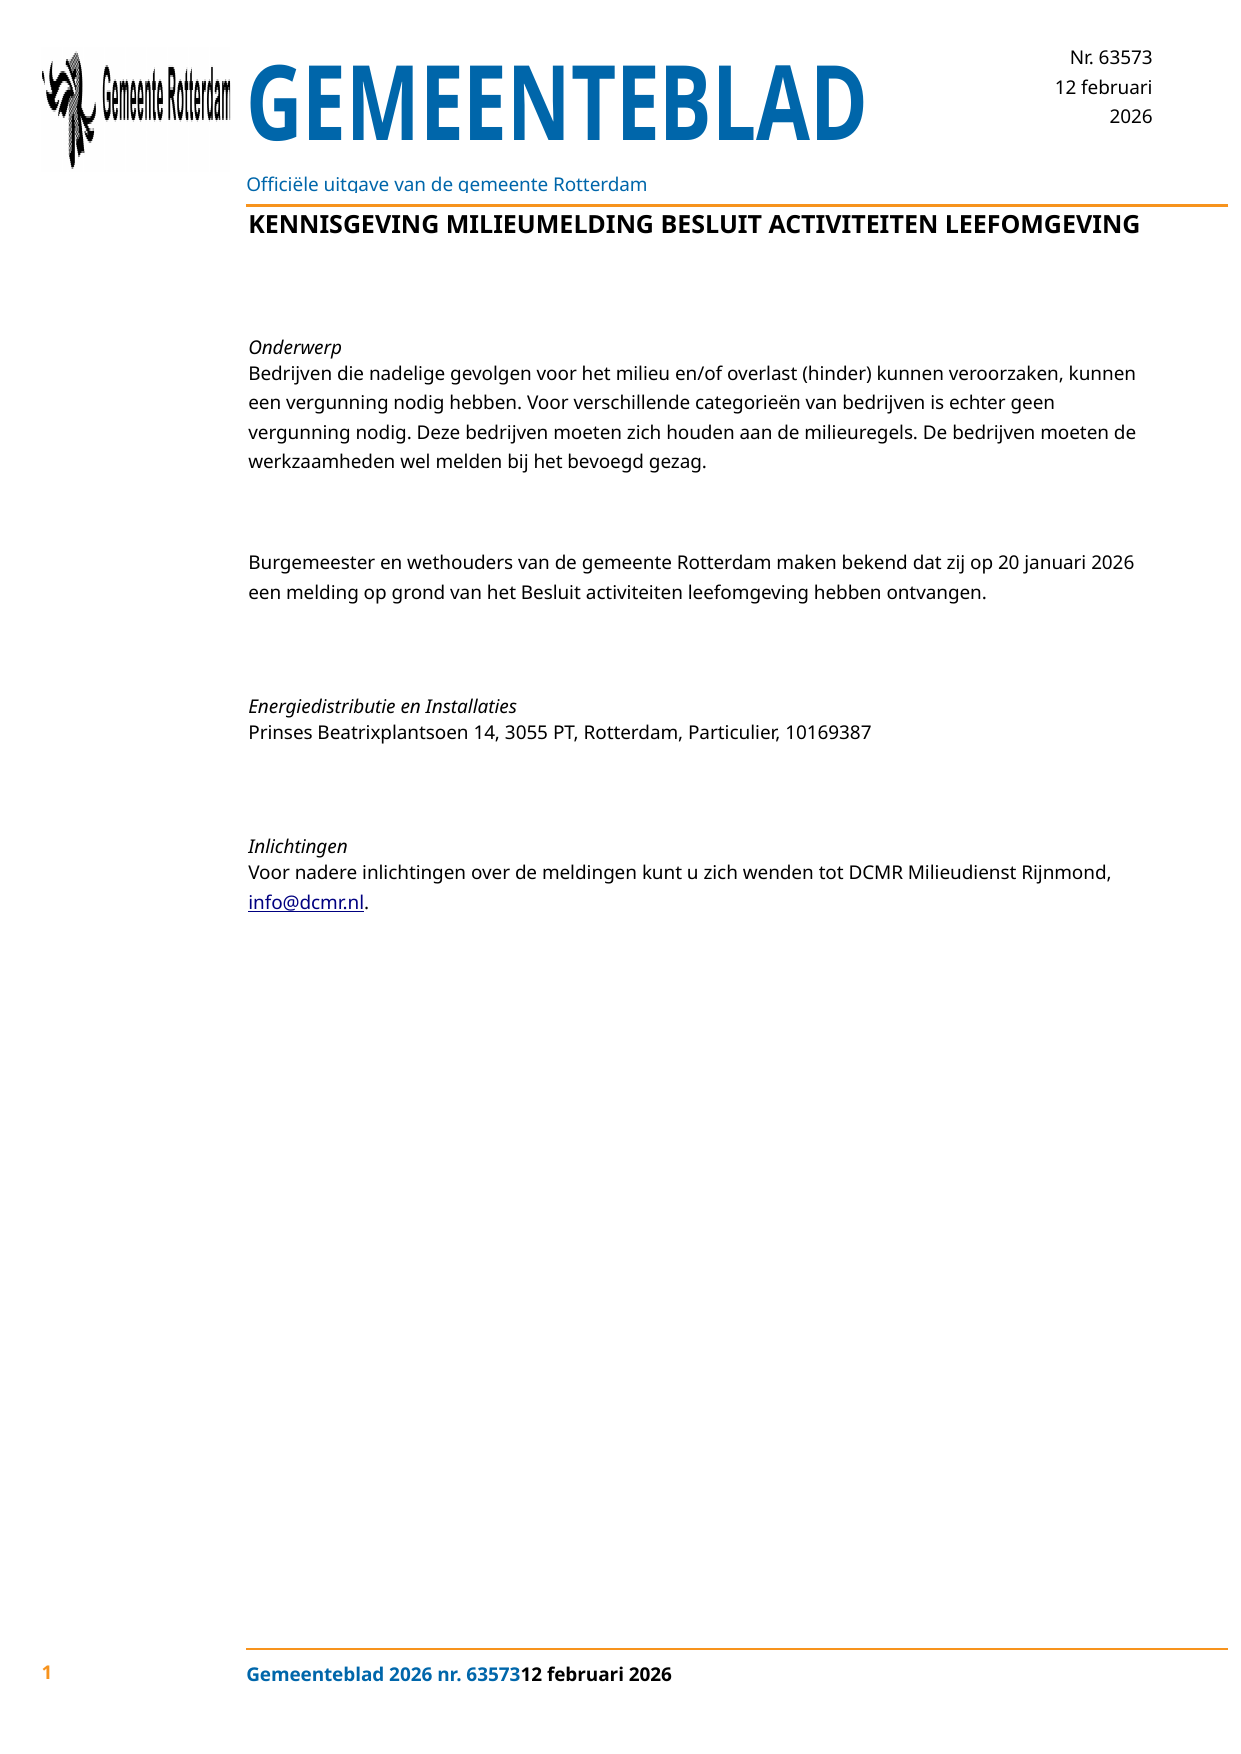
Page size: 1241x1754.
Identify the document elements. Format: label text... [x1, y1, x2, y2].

text Bedrijven die nadelige gevolgen voor het milieu en/of overlast (hinder) kunnen veroorzaken, kunnen een vergunning nodig hebben. Voor verschillende categorieën van bedrijven is echter geen vergunning nodig. Deze bedrijven moeten zich houden aan de milieuregels. De bedrijven moeten de werkzaamheden wel melden bij het bevoegd gezag. [248, 360, 1152, 474]
text Voor nadere inlichtingen over de meldingen kunt u zich wenden tot DCMR Milieudienst Rijnmond, info@dcmr.nl. [248, 859, 1152, 915]
text Energiedistributie en Installaties [248, 693, 1152, 719]
text Inlichtingen [248, 834, 1152, 859]
picture [41, 47, 231, 172]
text Burgemeester en wethouders van de gemeente Rotterdam maken bekend dat zij op 20 januari 2026 een melding op grond van het Besluit activiteiten leefomgeving hebben ontvangen. [248, 549, 1152, 605]
text Onderwerp [248, 334, 1152, 360]
text Prinses Beatrixplantsoen 14, 3055 PT, Rotterdam, Particulier, 10169387 [248, 719, 1152, 745]
text KENNISGEVING MILIEUMELDING BESLUIT ACTIVITEITEN LEEFOMGEVING [248, 207, 1152, 241]
